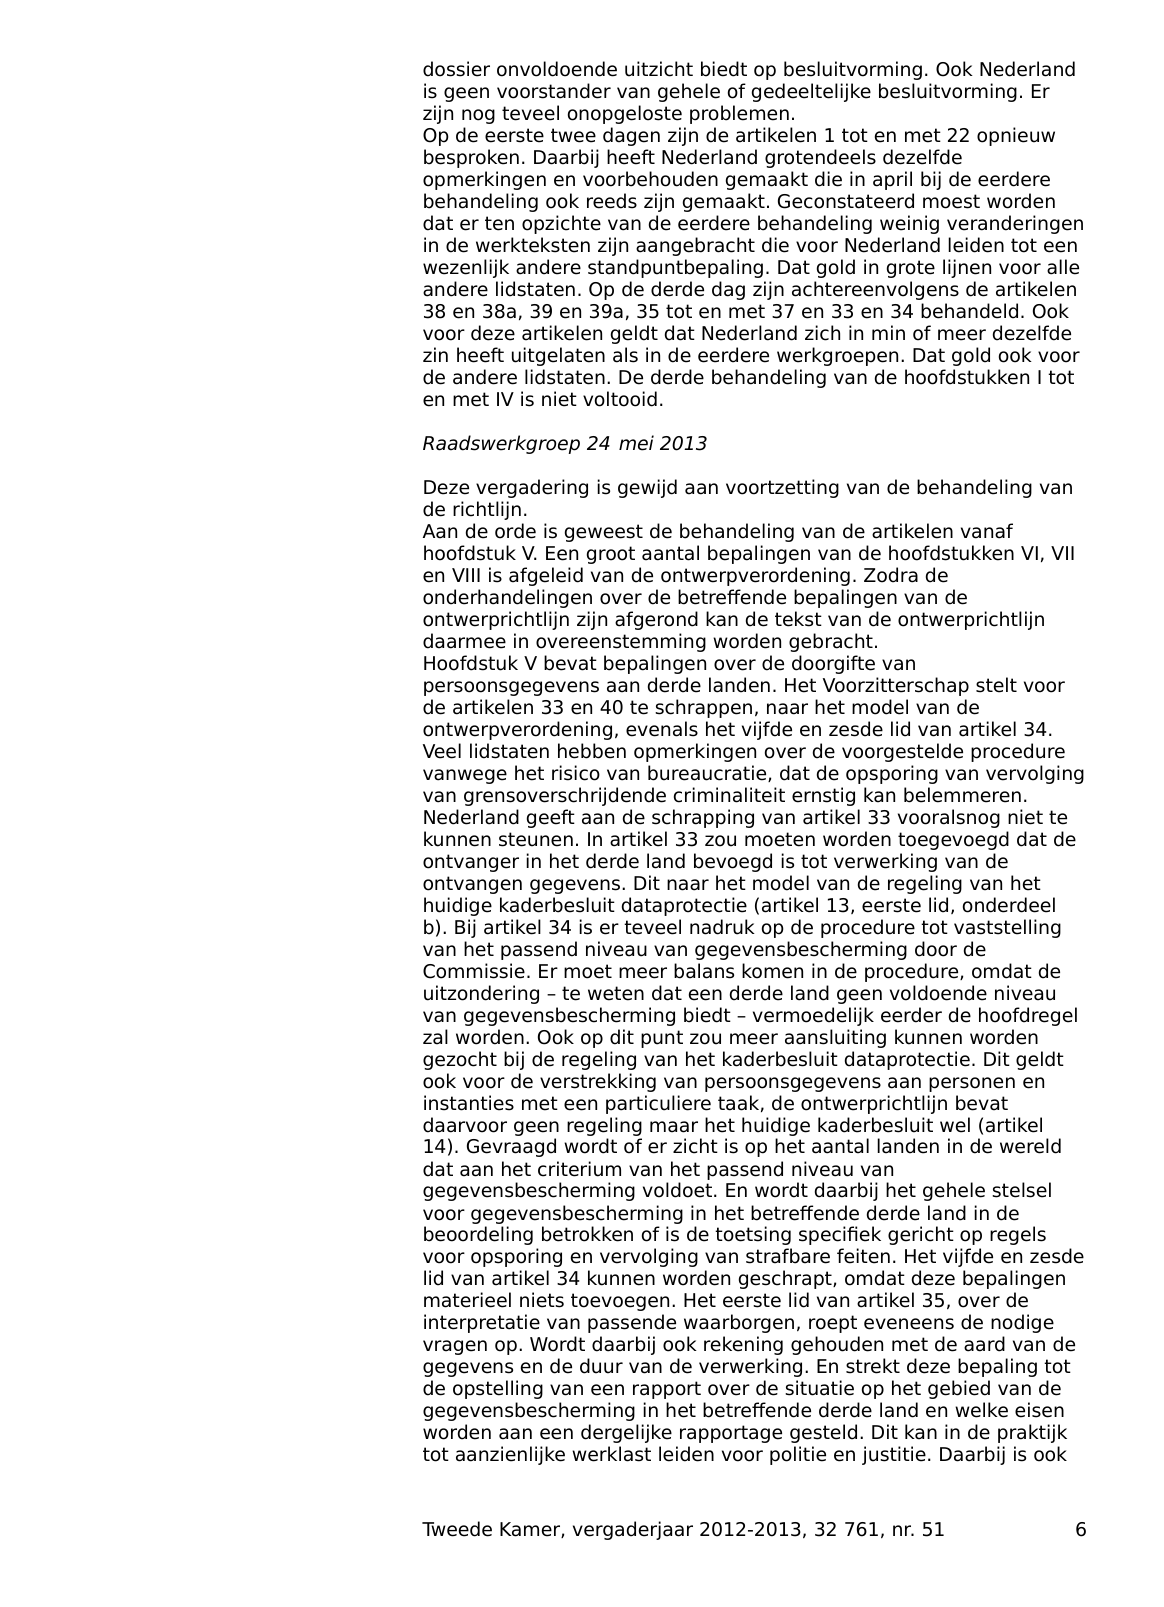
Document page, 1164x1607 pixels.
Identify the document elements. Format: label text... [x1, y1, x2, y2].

text dossier onvoldoende uitzicht biedt op besluitvorming. Ook Nederland is geen voorstander van gehele of gedeeltelijke besluitvorming. Er zijn nog teveel onopgeloste problemen. [422, 59, 1087, 125]
text Aan de orde is geweest de behandeling van de artikelen vanaf hoofdstuk V. Een groot aantal bepalingen van de hoofdstukken VI, VII en VIII is afgeleid van de ontwerpverordening. Zodra de onderhandelingen over de betreffende bepalingen van de ontwerprichtlijn zijn afgerond kan de tekst van de ontwerprichtlijn daarmee in overeenstemming worden gebracht. [422, 521, 1087, 653]
text Op de eerste twee dagen zijn de artikelen 1 tot en met 22 opnieuw besproken. Daarbij heeft Nederland grotendeels dezelfde opmerkingen en voorbehouden gemaakt die in april bij de eerdere behandeling ook reeds zijn gemaakt. Geconstateerd moest worden dat er ten opzichte van de eerdere behandeling weinig veranderingen in de werkteksten zijn aangebracht die voor Nederland leiden tot een wezenlijk andere standpuntbepaling. Dat gold in grote lijnen voor alle andere lidstaten. Op de derde dag zijn achtereenvolgens de artikelen 38 en 38a, 39 en 39a, 35 tot en met 37 en 33 en 34 behandeld. Ook voor deze artikelen geldt dat Nederland zich in min of meer dezelfde zin heeft uitgelaten als in de eerdere werkgroepen. Dat gold ook voor de andere lidstaten. De derde behandeling van de hoofdstukken I tot en met IV is niet voltooid. [422, 125, 1087, 411]
subtitle Raadswerkgroep 24 mei 2013 [422, 433, 1087, 455]
text Deze vergadering is gewijd aan voortzetting van de behandeling van de richtlijn. [422, 477, 1087, 521]
text Hoofdstuk V bevat bepalingen over de doorgifte van persoonsgegevens aan derde landen. Het Voorzitterschap stelt voor de artikelen 33 en 40 te schrappen, naar het model van de ontwerpverordening, evenals het vijfde en zesde lid van artikel 34. Veel lidstaten hebben opmerkingen over de voorgestelde procedure vanwege het risico van bureaucratie, dat de opsporing van vervolging van grensoverschrijdende criminaliteit ernstig kan belemmeren. Nederland geeft aan de schrapping van artikel 33 vooralsnog niet te kunnen steunen. In artikel 33 zou moeten worden toegevoegd dat de ontvanger in het derde land bevoegd is tot verwerking van de ontvangen gegevens. Dit naar het model van de regeling van het huidige kaderbesluit dataprotectie (artikel 13, eerste lid, onderdeel b). Bij artikel 34 is er teveel nadruk op de procedure tot vaststelling van het passend niveau van gegevensbescherming door de Commissie. Er moet meer balans komen in de procedure, omdat de uitzondering – te weten dat een derde land geen voldoende niveau van gegevensbescherming biedt – vermoedelijk eerder de hoofdregel zal worden. Ook op dit punt zou meer aansluiting kunnen worden gezocht bij de regeling van het kaderbesluit dataprotectie. Dit geldt ook voor de verstrekking van persoonsgegevens aan personen en instanties met een particuliere taak, de ontwerprichtlijn bevat daarvoor geen regeling maar het huidige kaderbesluit wel (artikel 14). Gevraagd wordt of er zicht is op het aantal landen in de wereld dat aan het criterium van het passend niveau van gegevensbescherming voldoet. En wordt daarbij het gehele stelsel voor gegevensbescherming in het betreffende derde land in de beoordeling betrokken of is de toetsing specifiek gericht op regels voor opsporing en vervolging van strafbare feiten. Het vijfde en zesde lid van artikel 34 kunnen worden geschrapt, omdat deze bepalingen materieel niets toevoegen. Het eerste lid van artikel 35, over de interpretatie van passende waarborgen, roept eveneens de nodige vragen op. Wordt daarbij ook rekening gehouden met de aard van de gegevens en de duur van de verwerking. En strekt deze bepaling tot de opstelling van een rapport over de situatie op het gebied van de gegevensbescherming in het betreffende derde land en welke eisen worden aan een dergelijke rapportage gesteld. Dit kan in de praktijk tot aanzienlijke werklast leiden voor politie en justitie. Daarbij is ook [422, 653, 1087, 1466]
